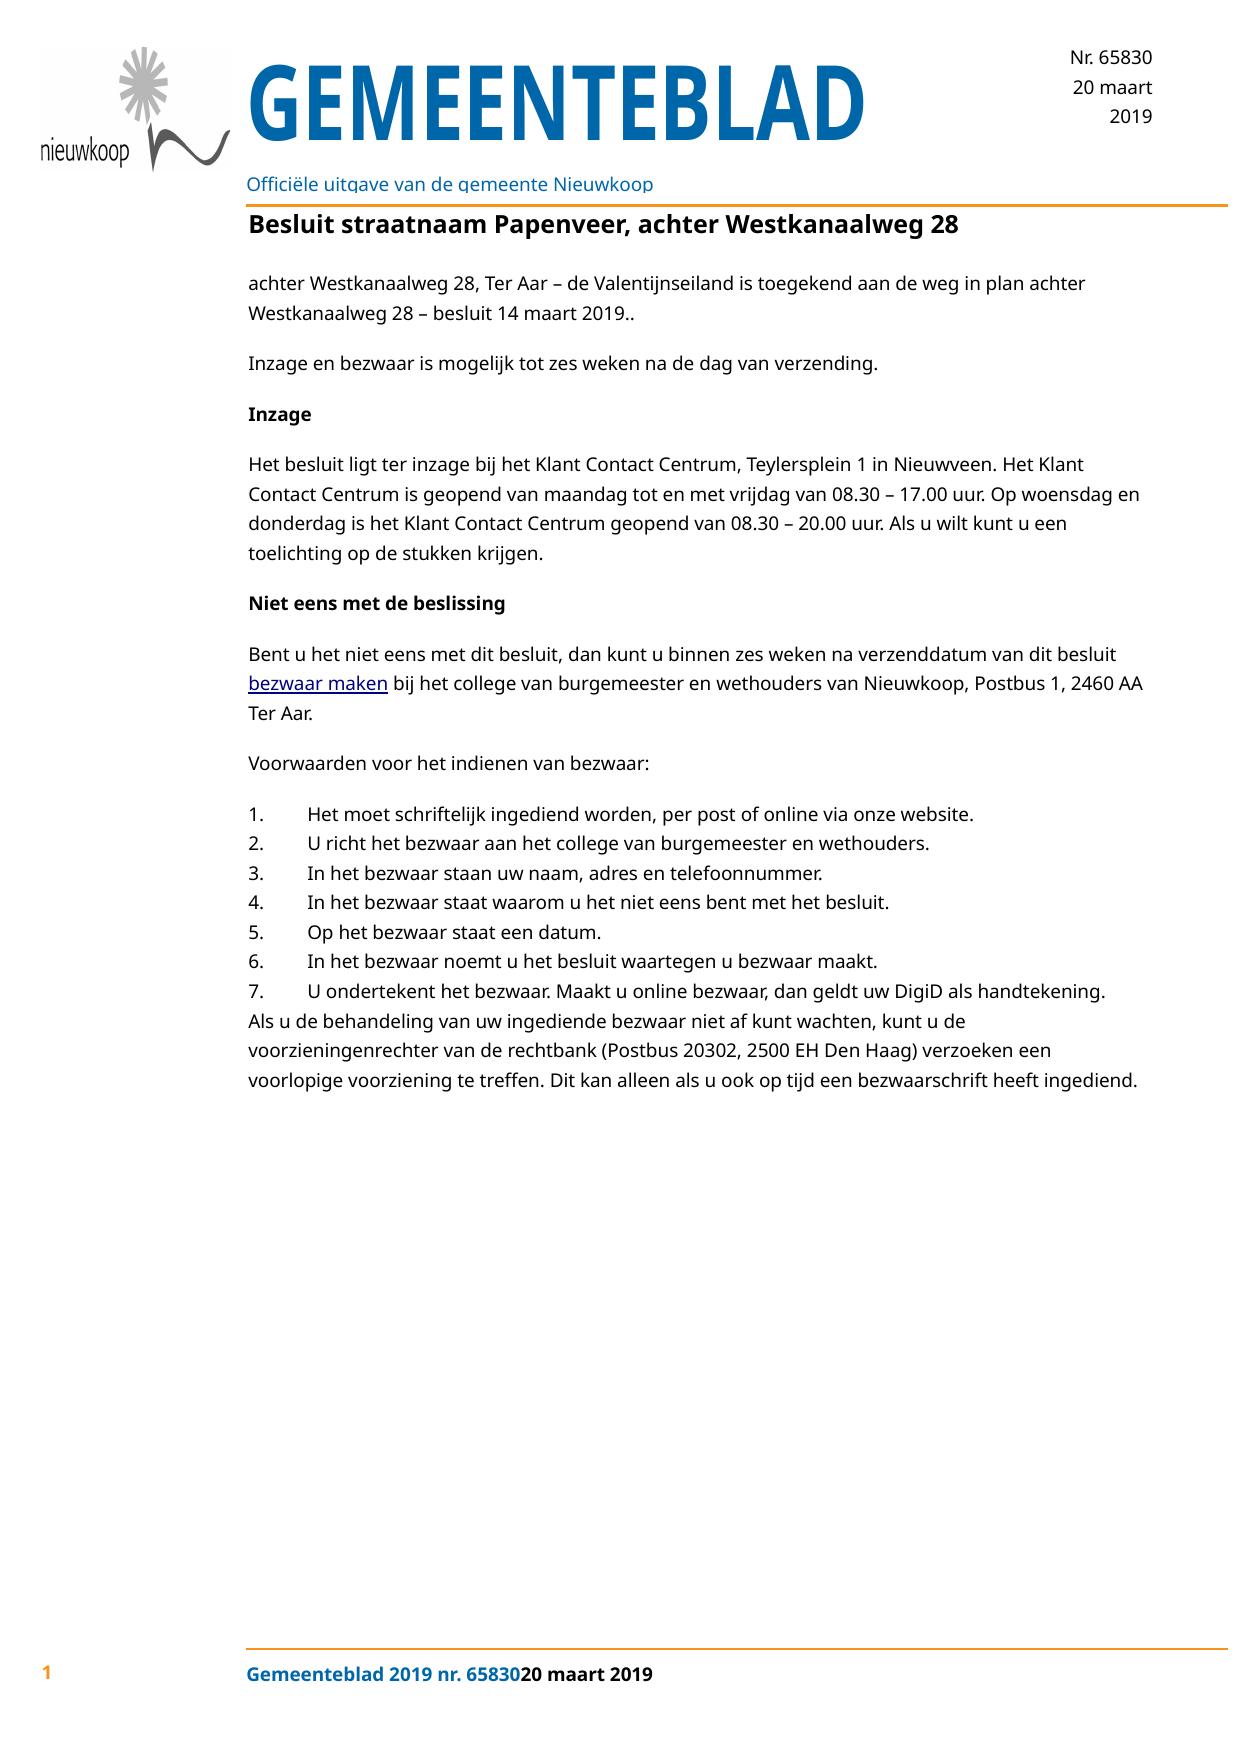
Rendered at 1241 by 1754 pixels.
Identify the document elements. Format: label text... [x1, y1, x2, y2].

text Het besluit ligt ter inzage bij het Klant Contact Centrum, Teylersplein 1 in Nieuwveen. Het Klant Contact Centrum is geopend van maandag tot en met vrijdag van 08.30 – 17.00 uur. Op woensdag en donderdag is het Klant Contact Centrum geopend van 08.30 – 20.00 uur. Als u wilt kunt u een toelichting op de stukken krijgen. [248, 451, 1152, 566]
text Inzage [248, 401, 1152, 426]
list In het bezwaar noemt u het besluit waartegen u bezwaar maakt. [248, 949, 1152, 974]
list Op het bezwaar staat een datum. [248, 919, 1152, 945]
list Het moet schriftelijk ingediend worden, per post of online via onze website. [248, 801, 1152, 826]
list U richt het bezwaar aan het college van burgemeester en wethouders. [248, 830, 1152, 856]
text Als u de behandeling van uw ingediende bezwaar niet af kunt wachten, kunt u de voorzieningenrechter van de rechtbank (Postbus 20302, 2500 EH Den Haag) verzoeken een voorlopige voorziening te treffen. Dit kan alleen als u ook op tijd een bezwaarschrift heeft ingediend. [248, 1008, 1152, 1093]
list U ondertekent het bezwaar. Maakt u online bezwaar, dan geldt uw DigiD als handtekening. [248, 978, 1152, 1004]
list In het bezwaar staat waarom u het niet eens bent met het besluit. [248, 889, 1152, 915]
list In het bezwaar staan uw naam, adres en telefoonnummer. [248, 860, 1152, 886]
text Niet eens met de beslissing [248, 590, 1152, 616]
text Besluit straatnaam Papenveer, achter Westkanaalweg 28 [248, 207, 1152, 241]
picture [41, 47, 231, 172]
text Inzage en bezwaar is mogelijk tot zes weken na de dag van verzending. [248, 350, 1152, 376]
text achter Westkanaalweg 28, Ter Aar – de Valentijnseiland is toegekend aan de weg in plan achter Westkanaalweg 28 – besluit 14 maart 2019.. [248, 270, 1152, 326]
text Bent u het niet eens met dit besluit, dan kunt u binnen zes weken na verzenddatum van dit besluit bezwaar maken bij het college van burgemeester en wethouders van Nieuwkoop, Postbus 1, 2460 AA Ter Aar. [248, 641, 1152, 726]
text Voorwaarden voor het indienen van bezwaar: [248, 750, 1152, 776]
